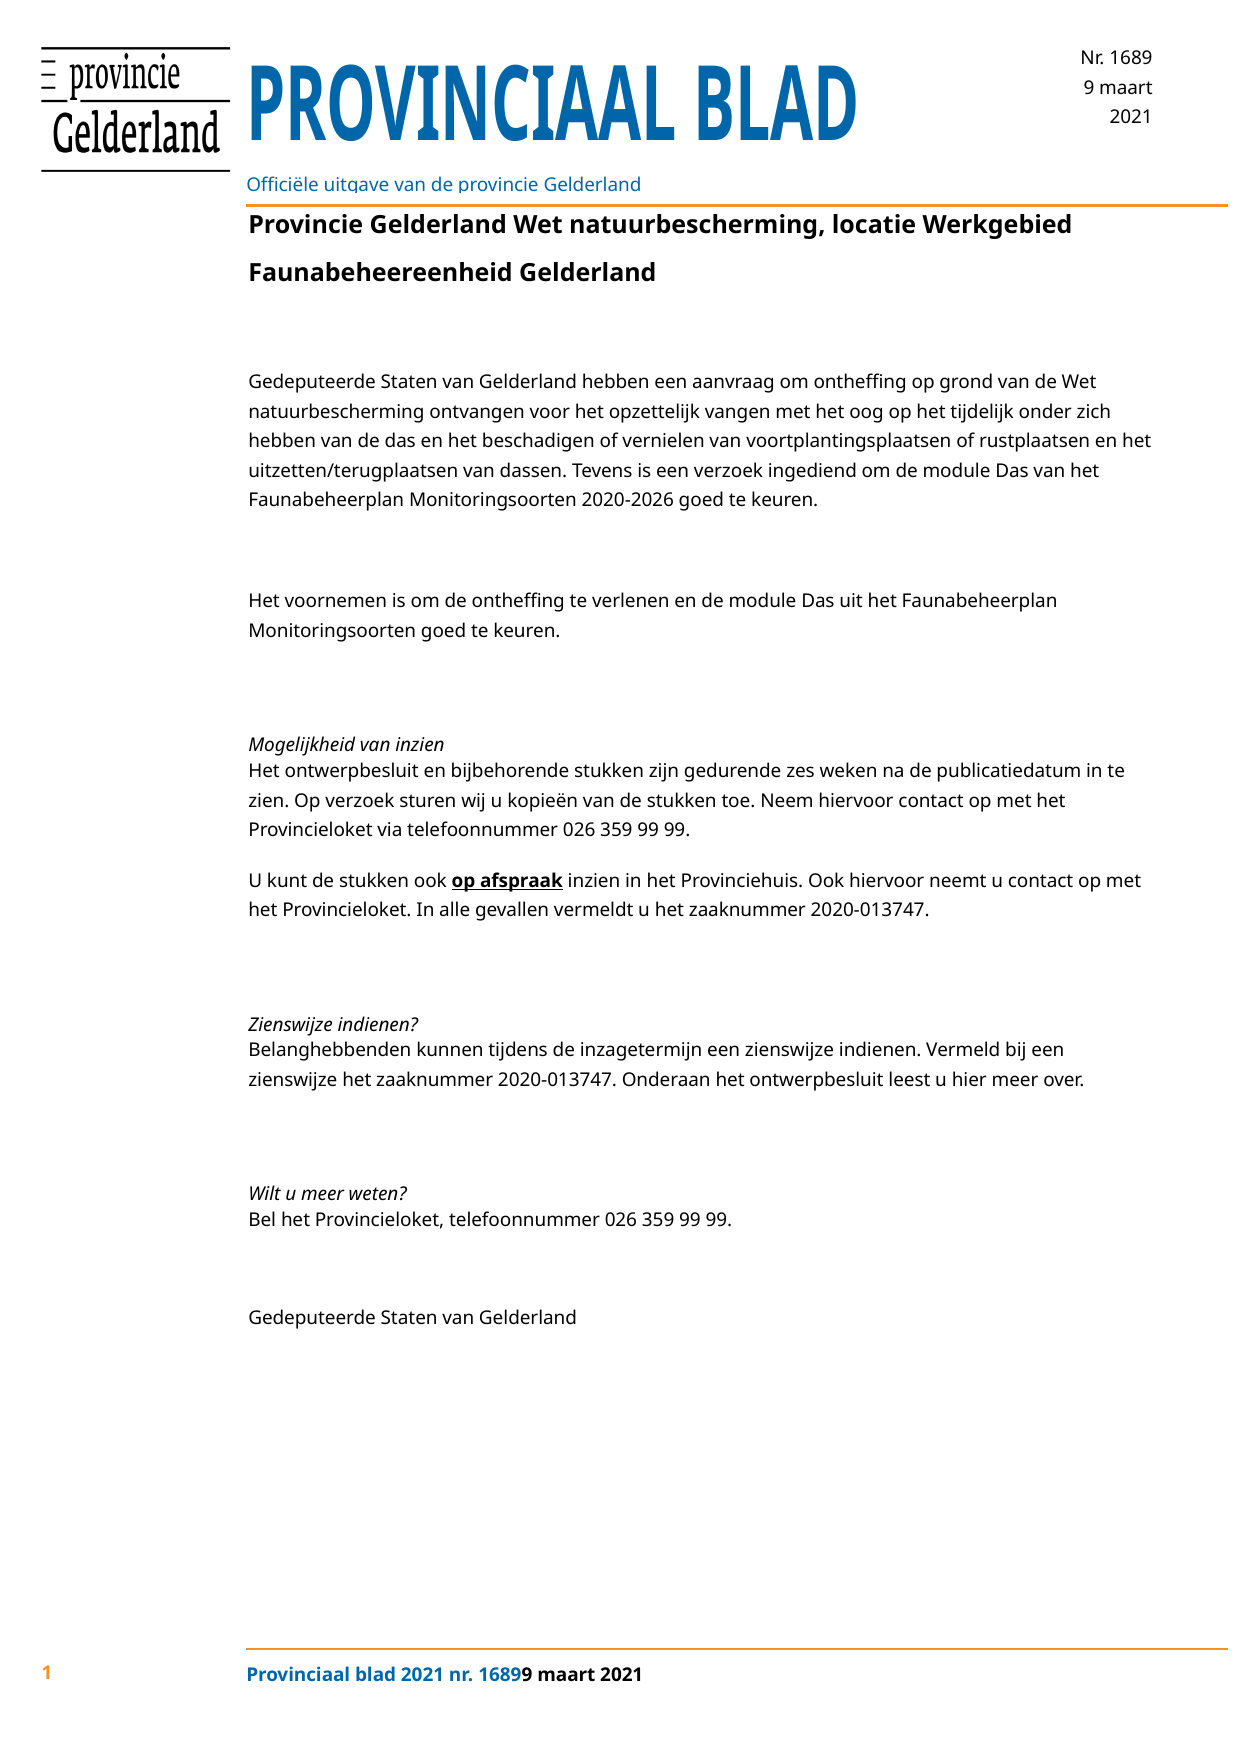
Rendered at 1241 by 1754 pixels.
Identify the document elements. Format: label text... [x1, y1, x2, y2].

text Bel het Provincieloket, telefoonnummer 026 359 99 99. [248, 1206, 1152, 1232]
text Belanghebbenden kunnen tijdens de inzagetermijn een zienswijze indienen. Vermeld bij een zienswijze het zaaknummer 2020-013747. Onderaan het ontwerpbesluit leest u hier meer over. [248, 1036, 1152, 1092]
text Mogelijkheid van inzien [248, 731, 1152, 757]
text U kunt de stukken ook op afspraak inzien in het Provinciehuis. Ook hiervoor neemt u contact op met het Provincieloket. In alle gevallen vermeldt u het zaaknummer 2020-013747. [248, 867, 1152, 922]
picture [41, 47, 231, 172]
text Gedeputeerde Staten van Gelderland hebben een aanvraag om ontheffing op grond van de Wet natuurbescherming ontvangen voor het opzettelijk vangen met het oog op het tijdelijk onder zich hebben van de das en het beschadigen of vernielen van voortplantingsplaatsen of rustplaatsen en het uitzetten/terugplaatsen van dassen. Tevens is een verzoek ingediend om de module Das van het Faunabeheerplan Monitoringsoorten 2020-2026 goed te keuren. [248, 368, 1152, 512]
text Zienswijze indienen? [248, 1011, 1152, 1036]
text Wilt u meer weten? [248, 1180, 1152, 1206]
text Het voornemen is om de ontheffing te verlenen en de module Das uit het Faunabeheerplan Monitoringsoorten goed te keuren. [248, 587, 1152, 643]
text Gedeputeerde Staten van Gelderland [248, 1304, 1152, 1330]
text Provincie Gelderland Wet natuurbescherming, locatie Werkgebied Faunabeheereenheid Gelderland [248, 207, 1152, 288]
text Het ontwerpbesluit en bijbehorende stukken zijn gedurende zes weken na de publicatiedatum in te zien. Op verzoek sturen wij u kopieën van de stukken toe. Neem hiervoor contact op met het Provincieloket via telefoonnummer 026 359 99 99. [248, 757, 1152, 842]
